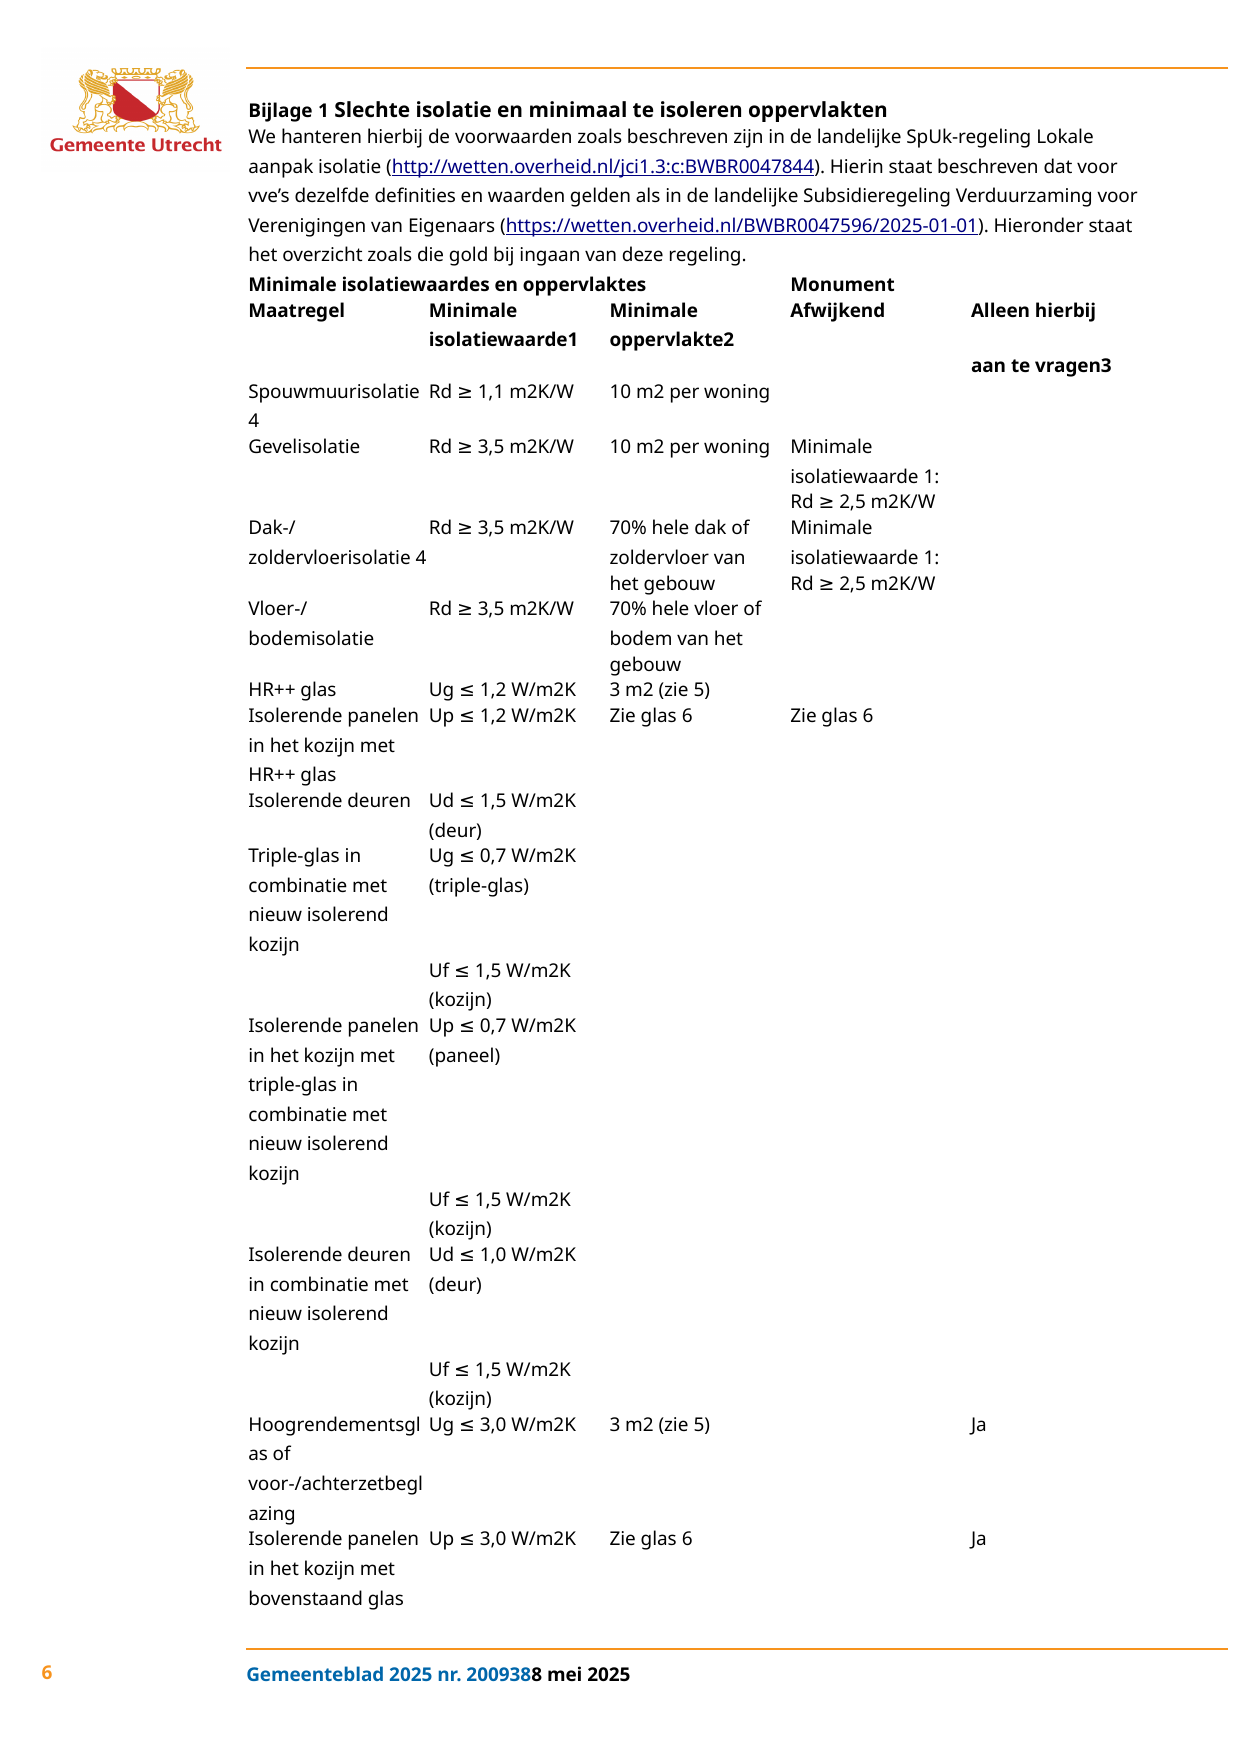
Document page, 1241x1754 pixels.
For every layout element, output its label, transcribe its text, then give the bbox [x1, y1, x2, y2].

table_cell Isolerende panelen in het kozijn met triple-glas in combinatie met nieuw isolerend kozijn [248, 1012, 429, 1186]
table_cell Ug ≤ 3,0 W/m2K [429, 1411, 609, 1526]
table_cell Ja [971, 1411, 1152, 1526]
table_cell [790, 596, 971, 651]
table_cell Isolerende deuren in combinatie met nieuw isolerend kozijn [248, 1241, 429, 1356]
table_cell Up ≤ 3,0 W/m2K [429, 1526, 609, 1610]
table_cell 3 m2 (zie 5) [609, 1411, 790, 1526]
table_cell [790, 787, 971, 842]
table_cell [971, 489, 1152, 514]
table_cell Rd ≥ 2,5 m2K/W [790, 489, 971, 514]
table_cell [609, 957, 790, 1012]
table_cell Up ≤ 0,7 W/m2K (paneel) [429, 1012, 609, 1186]
table_cell Rd ≥ 3,5 m2K/W [429, 515, 609, 570]
table_cell [971, 515, 1152, 570]
table_cell Ug ≤ 1,2 W/m2K [429, 677, 609, 702]
table_cell [971, 787, 1152, 842]
table_cell [609, 489, 790, 514]
table_cell [790, 1186, 971, 1241]
table_header Monument [790, 271, 1152, 297]
table_cell 3 m2 (zie 5) [609, 677, 790, 702]
table_cell [790, 1411, 971, 1526]
table_cell Hoogrendementsglas of voor-/achterzetbeglazing [248, 1411, 429, 1526]
table_cell Gevelisolatie [248, 434, 429, 489]
table_cell [971, 843, 1152, 957]
table_cell Ud ≤ 1,0 W/m2K (deur) [429, 1241, 609, 1356]
table_cell [790, 843, 971, 957]
table_cell Afwijkend [790, 297, 971, 352]
table_cell [609, 353, 790, 378]
table_cell [790, 353, 971, 378]
table_cell Minimale isolatiewaarde1 [429, 297, 609, 352]
table_cell [971, 1356, 1152, 1411]
table_cell Vloer-/bodemisolatie [248, 596, 429, 651]
picture [41, 47, 231, 172]
table_cell Dak-/zoldervloerisolatie 4 [248, 515, 429, 570]
table_cell [609, 1356, 790, 1411]
table_cell [971, 596, 1152, 651]
table_cell Rd ≥ 1,1 m2K/W [429, 378, 609, 433]
table_cell [429, 570, 609, 596]
table_cell Alleen hierbij [971, 297, 1152, 352]
table_cell [790, 1241, 971, 1356]
table_cell [971, 378, 1152, 433]
table_cell aan te vragen3 [971, 353, 1152, 378]
table_cell [971, 570, 1152, 596]
table_cell Ja [971, 1526, 1152, 1610]
table_cell 10 m2 per woning [609, 434, 790, 489]
table_cell Uf ≤ 1,5 W/m2K (kozijn) [429, 1186, 609, 1241]
table_cell het gebouw [609, 570, 790, 596]
table_cell [429, 489, 609, 514]
table_cell [609, 1241, 790, 1356]
table_cell [790, 957, 971, 1012]
table_cell Isolerende panelen in het kozijn met bovenstaand glas [248, 1526, 429, 1610]
table_cell Uf ≤ 1,5 W/m2K (kozijn) [429, 1356, 609, 1411]
table_cell [248, 651, 429, 677]
table_cell [248, 353, 429, 378]
table_cell Up ≤ 1,2 W/m2K [429, 702, 609, 787]
table_cell Rd ≥ 2,5 m2K/W [790, 570, 971, 596]
text Bijlage 1 Slechte isolatie en minimaal te isoleren oppervlakten [248, 95, 1152, 123]
table_cell 10 m2 per woning [609, 378, 790, 433]
table_cell Ud ≤ 1,5 W/m2K (deur) [429, 787, 609, 842]
table_cell [971, 702, 1152, 787]
text We hanteren hierbij de voorwaarden zoals beschreven zijn in de landelijke SpUk-regeling Lokale aanpak isolatie (http://wetten.overheid.nl/jci1.3:c:BWBR0047844). Hierin staat beschreven dat voor vve’s dezelfde definities en waarden gelden als in de landelijke Subsidieregeling Verduurzaming voor Verenigingen van Eigenaars (https://wetten.overheid.nl/BWBR0047596/2025-01-01). Hieronder staat het overzicht zoals die gold bij ingaan van deze regeling. [248, 123, 1152, 267]
table_cell Minimale isolatiewaarde 1: [790, 434, 971, 489]
table_cell [248, 570, 429, 596]
table_cell Maatregel [248, 297, 429, 352]
table_cell [971, 677, 1152, 702]
table_cell 70% hele vloer of bodem van het [609, 596, 790, 651]
table_cell Isolerende deuren [248, 787, 429, 842]
table_header Minimale isolatiewaardes en oppervlaktes [248, 271, 790, 297]
table_cell Zie glas 6 [609, 1526, 790, 1610]
table_cell [971, 1012, 1152, 1186]
table_cell Triple-glas in combinatie met nieuw isolerend kozijn [248, 843, 429, 957]
table_cell Rd ≥ 3,5 m2K/W [429, 596, 609, 651]
table_cell Ug ≤ 0,7 W/m2K (triple-glas) [429, 843, 609, 957]
table_cell [971, 1186, 1152, 1241]
table_cell Minimale isolatiewaarde 1: [790, 515, 971, 570]
table_cell [429, 353, 609, 378]
table_cell Rd ≥ 3,5 m2K/W [429, 434, 609, 489]
table_cell Spouwmuurisolatie 4 [248, 378, 429, 433]
table_cell [248, 1356, 429, 1411]
table_cell [790, 1012, 971, 1186]
table_cell [429, 651, 609, 677]
table_cell [609, 1186, 790, 1241]
table_cell [790, 677, 971, 702]
table_cell [971, 651, 1152, 677]
table_cell [790, 378, 971, 433]
table_cell [971, 1241, 1152, 1356]
table_cell [248, 489, 429, 514]
table_cell Minimale oppervlakte2 [609, 297, 790, 352]
table_cell Zie glas 6 [790, 702, 971, 787]
table_cell HR++ glas [248, 677, 429, 702]
table_cell [790, 651, 971, 677]
table_cell Zie glas 6 [609, 702, 790, 787]
table_cell Uf ≤ 1,5 W/m2K (kozijn) [429, 957, 609, 1012]
table_cell 70% hele dak of zoldervloer van [609, 515, 790, 570]
table_cell [971, 957, 1152, 1012]
table_cell [248, 957, 429, 1012]
table_cell [790, 1526, 971, 1610]
table_cell gebouw [609, 651, 790, 677]
table_cell [609, 787, 790, 842]
table_cell Isolerende panelen in het kozijn met HR++ glas [248, 702, 429, 787]
table_cell [609, 1012, 790, 1186]
table_cell [248, 1186, 429, 1241]
table_cell [790, 1356, 971, 1411]
table_cell [609, 843, 790, 957]
table_cell [971, 434, 1152, 489]
